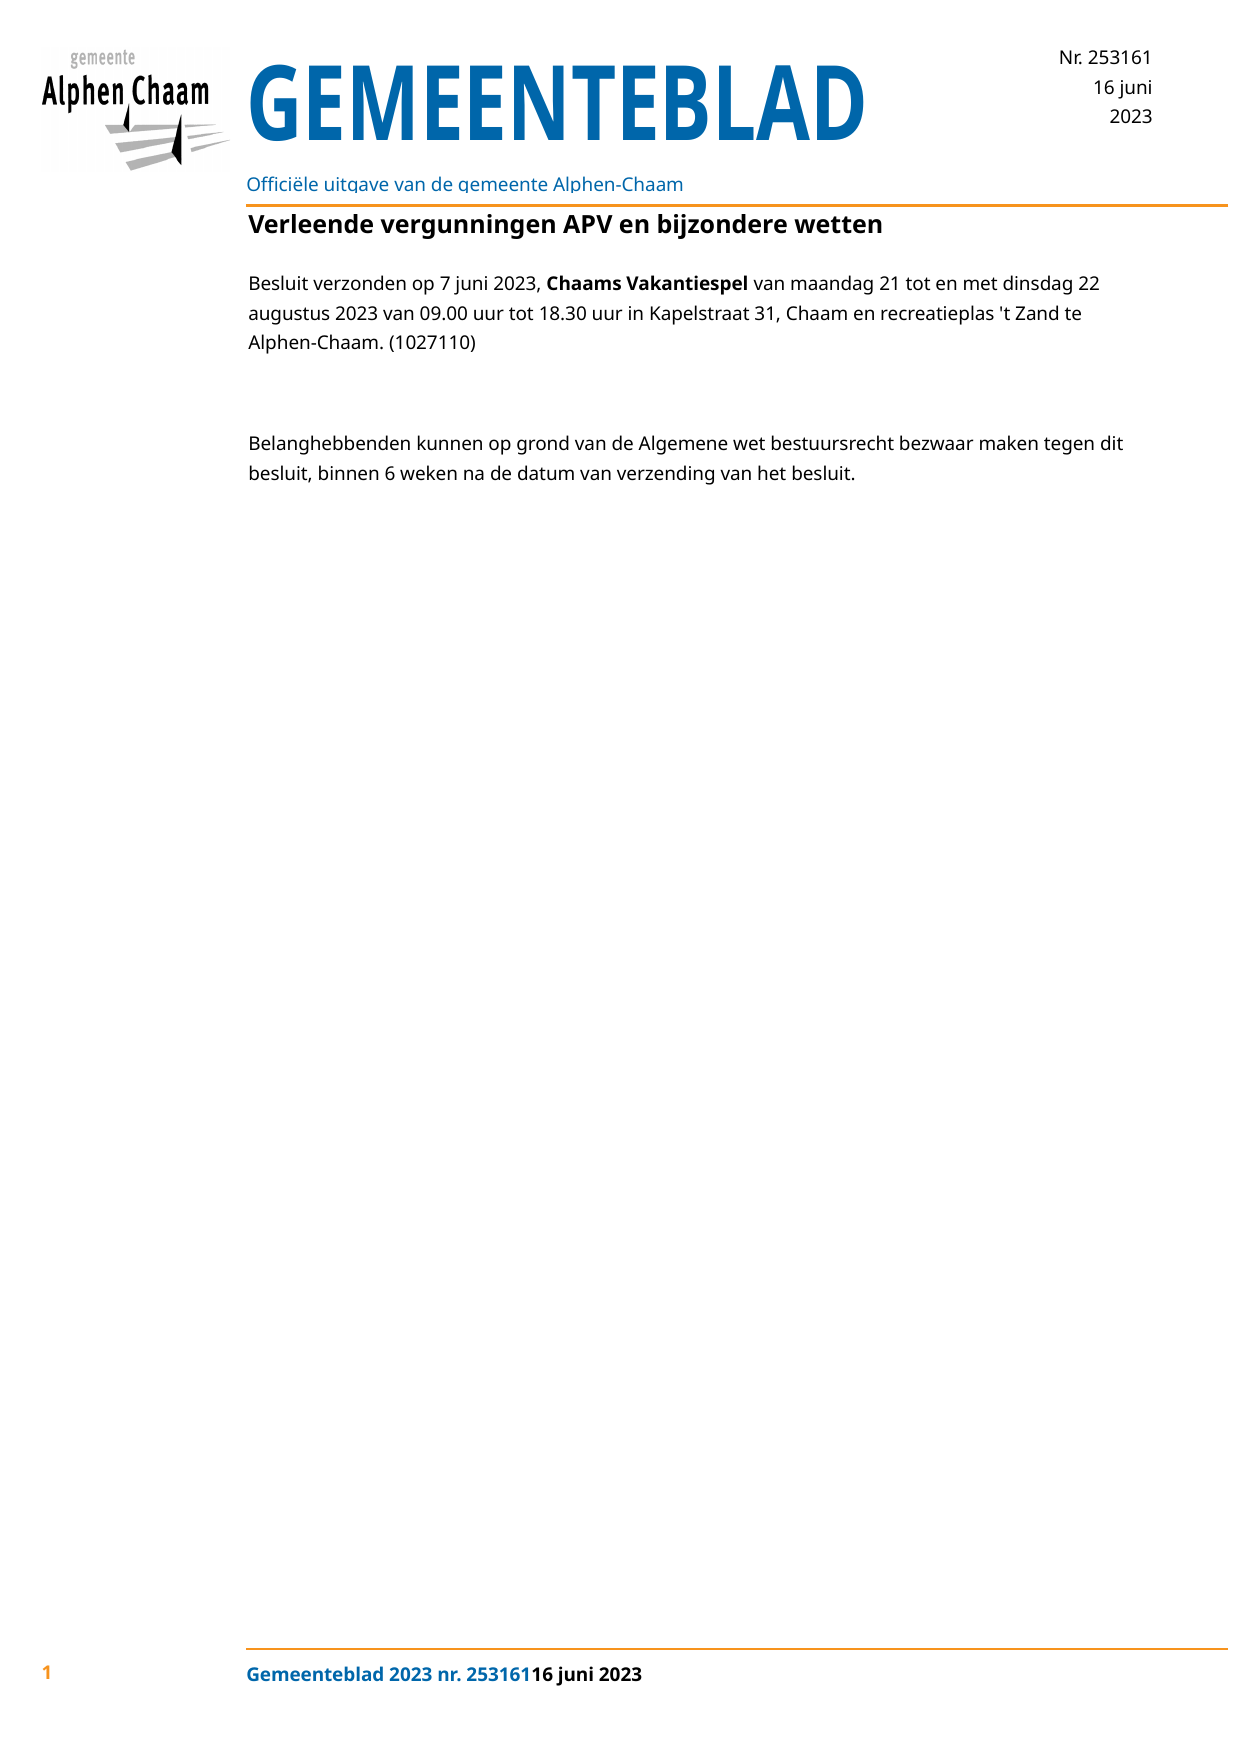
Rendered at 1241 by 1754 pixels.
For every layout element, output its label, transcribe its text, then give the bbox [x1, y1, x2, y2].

text Besluit verzonden op 7 juni 2023, Chaams Vakantiespel van maandag 21 tot en met dinsdag 22 augustus 2023 van 09.00 uur tot 18.30 uur in Kapelstraat 31, Chaam en recreatieplas 't Zand te Alphen-Chaam. (1027110) [248, 270, 1152, 355]
picture [41, 47, 231, 172]
text Belanghebbenden kunnen op grond van de Algemene wet bestuursrecht bezwaar maken tegen dit besluit, binnen 6 weken na de datum van verzending van het besluit. [248, 430, 1152, 486]
text Verleende vergunningen APV en bijzondere wetten [248, 207, 1152, 241]
